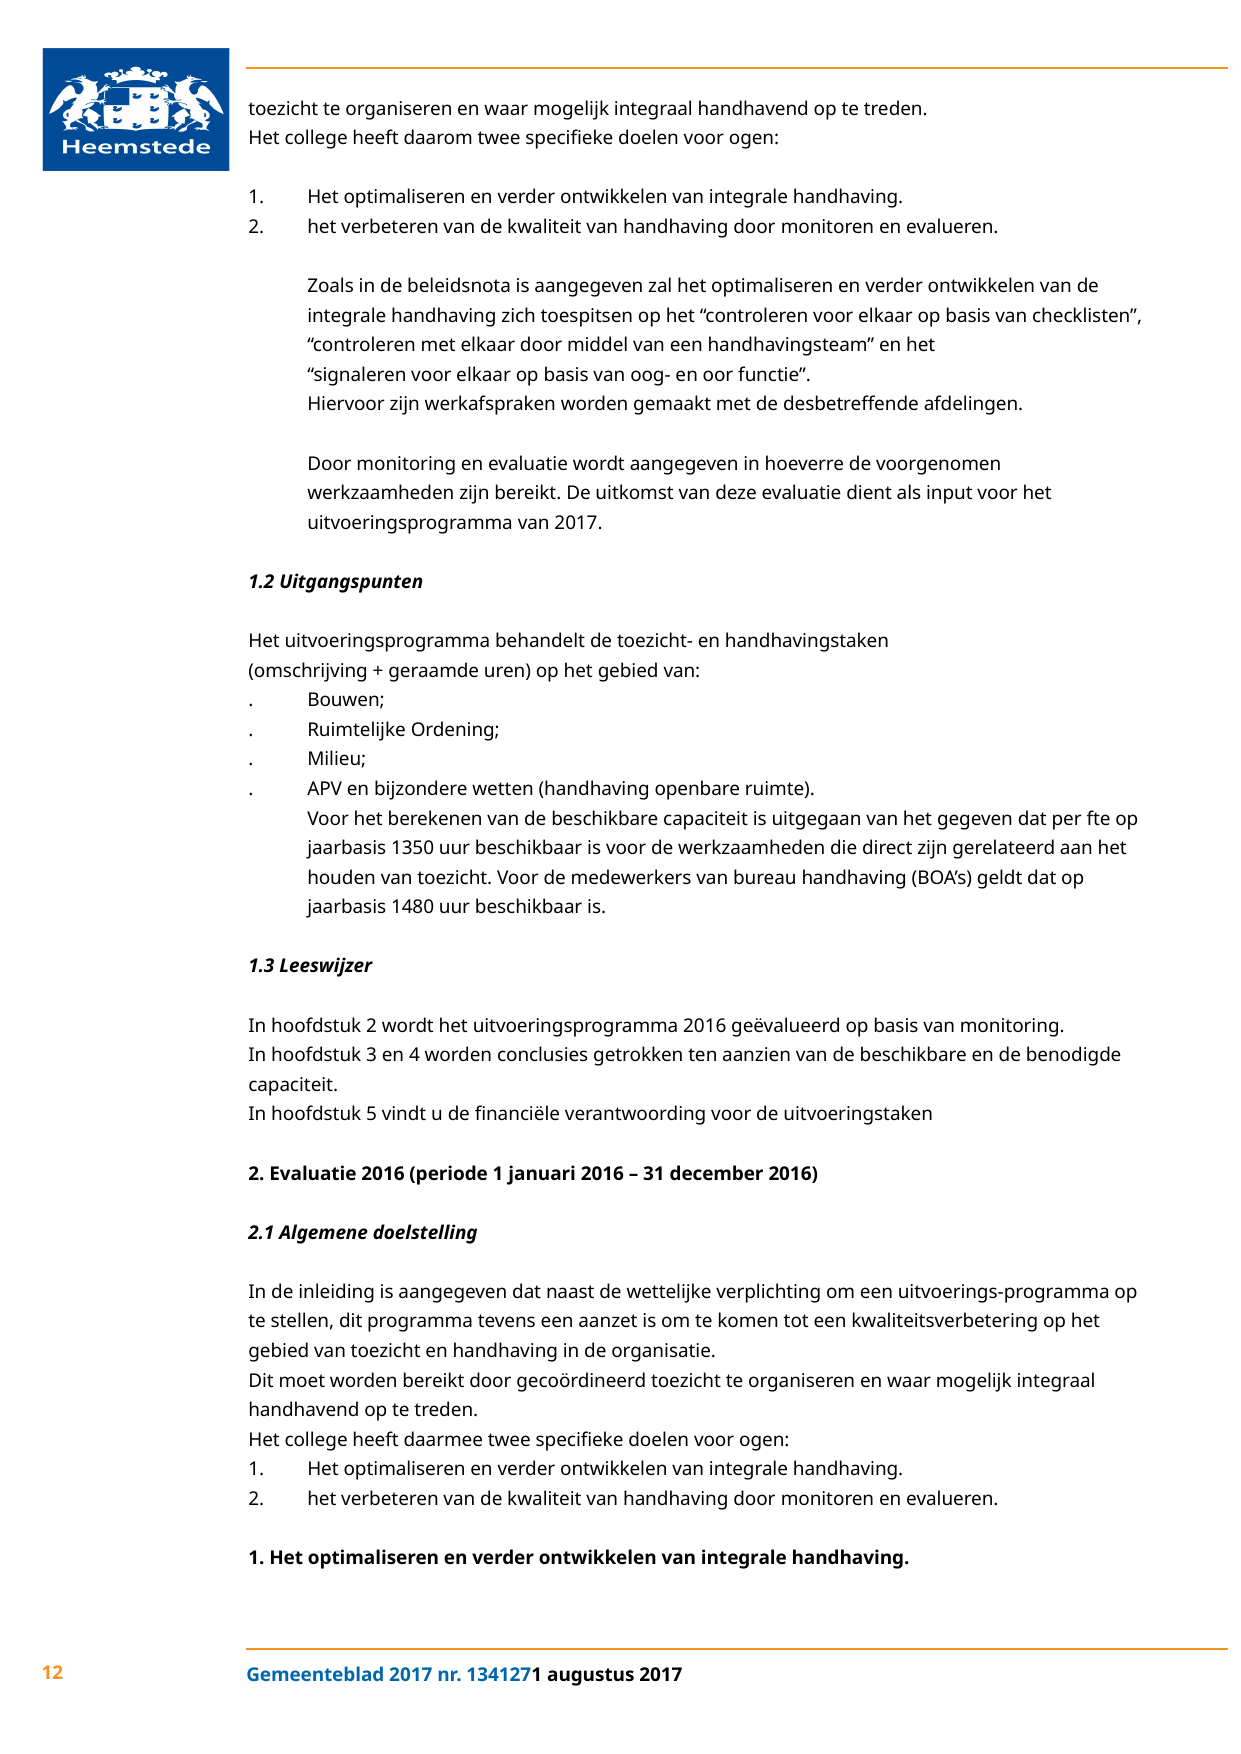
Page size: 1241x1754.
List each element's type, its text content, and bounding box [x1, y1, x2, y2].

list Zoals in de beleidsnota is aangegeven zal het optimaliseren en verder ontwikkelen van de integrale handhaving zich toespitsen op het “controleren voor elkaar op basis van checklisten”, “controleren met elkaar door middel van een handhavingsteam” en het [248, 272, 1152, 357]
text 1.3 Leeswijzer [248, 953, 1152, 978]
text Het college heeft daarmee twee specifieke doelen voor ogen: [248, 1426, 1152, 1452]
text 1.2 Uitgangspunten [248, 568, 1152, 594]
text In hoofdstuk 5 vindt u de financiële verantwoording voor de uitvoeringstaken [248, 1101, 1152, 1126]
text Het college heeft daarom twee specifieke doelen voor ogen: [248, 124, 1152, 150]
list APV en bijzondere wetten (handhaving openbare ruimte). [248, 775, 1152, 801]
list het verbeteren van de kwaliteit van handhaving door monitoren en evalueren. [248, 1485, 1152, 1511]
list Voor het berekenen van de beschikbare capaciteit is uitgegaan van het gegeven dat per fte op jaarbasis 1350 uur beschikbaar is voor de werkzaamheden die direct zijn gerelateerd aan het houden van toezicht. Voor de medewerkers van bureau handhaving (BOA’s) geldt dat op jaarbasis 1480 uur beschikbaar is. [248, 805, 1152, 919]
text toezicht te organiseren en waar mogelijk integraal handhavend op te treden. [248, 95, 1152, 121]
list Milieu; [248, 746, 1152, 771]
text In hoofdstuk 2 wordt het uitvoeringsprogramma 2016 geëvalueerd op basis van monitoring. [248, 1012, 1152, 1038]
list Bouwen; [248, 686, 1152, 712]
text 2. Evaluatie 2016 (periode 1 januari 2016 – 31 december 2016) [248, 1160, 1152, 1186]
text Het uitvoeringsprogramma behandelt de toezicht- en handhavingstaken [248, 627, 1152, 653]
text In hoofdstuk 3 en 4 worden conclusies getrokken ten aanzien van de beschikbare en de benodigde capaciteit. [248, 1041, 1152, 1097]
text 1. Het optimaliseren en verder ontwikkelen van integrale handhaving. [248, 1544, 1152, 1570]
list “signaleren voor elkaar op basis van oog- en oor functie”. [248, 361, 1152, 387]
list Hiervoor zijn werkafspraken worden gemaakt met de desbetreffende afdelingen. [248, 391, 1152, 416]
list Ruimtelijke Ordening; [248, 716, 1152, 742]
list Het optimaliseren en verder ontwikkelen van integrale handhaving. [248, 183, 1152, 209]
text In de inleiding is aangegeven dat naast de wettelijke verplichting om een uitvoerings-programma op te stellen, dit programma tevens een aanzet is om te komen tot een kwaliteitsverbetering op het gebied van toezicht en handhaving in de organisatie. [248, 1278, 1152, 1363]
text Dit moet worden bereikt door gecoördineerd toezicht te organiseren en waar mogelijk integraal handhavend op te treden. [248, 1367, 1152, 1422]
text (omschrijving + geraamde uren) op het gebied van: [248, 657, 1152, 683]
list Het optimaliseren en verder ontwikkelen van integrale handhaving. [248, 1456, 1152, 1481]
list Door monitoring en evaluatie wordt aangegeven in hoeverre de voorgenomen werkzaamheden zijn bereikt. De uitkomst van deze evaluatie dient als input voor het uitvoeringsprogramma van 2017. [248, 450, 1152, 535]
text 2.1 Algemene doelstelling [248, 1219, 1152, 1245]
list het verbeteren van de kwaliteit van handhaving door monitoren en evalueren. [248, 213, 1152, 239]
picture [41, 47, 231, 172]
